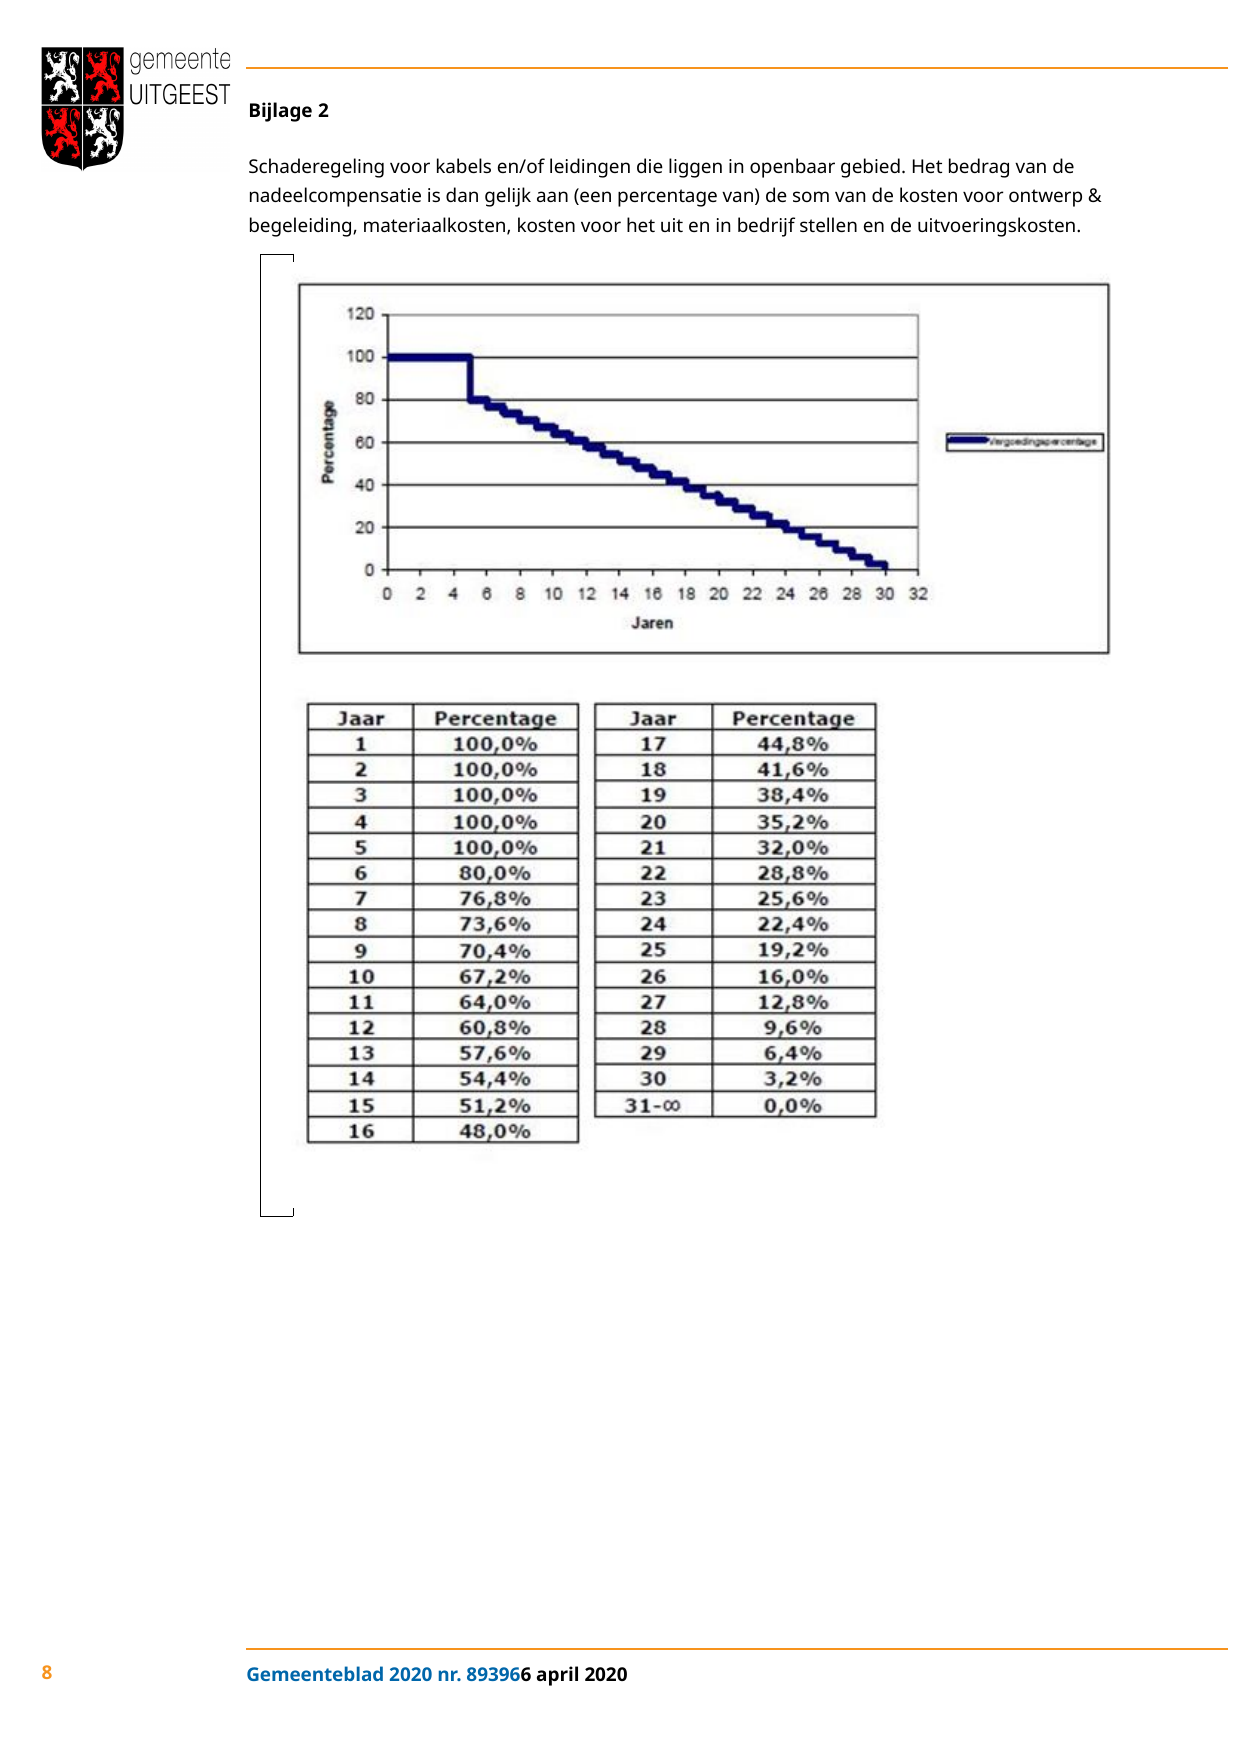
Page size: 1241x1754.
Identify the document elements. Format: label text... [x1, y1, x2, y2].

picture [41, 47, 231, 172]
text Schaderegeling voor kabels en/of leidingen die liggen in openbaar gebied. Het bedrag van de nadeelcompensatie is dan gelijk aan (een percentage van) de som van de kosten voor ontwerp & begeleiding, materiaalkosten, kosten voor het uit en in bedrijf stellen en de uitvoeringskosten. [248, 153, 1152, 238]
picture [268, 262, 1155, 1208]
text Bijlage 2 [248, 95, 1152, 123]
